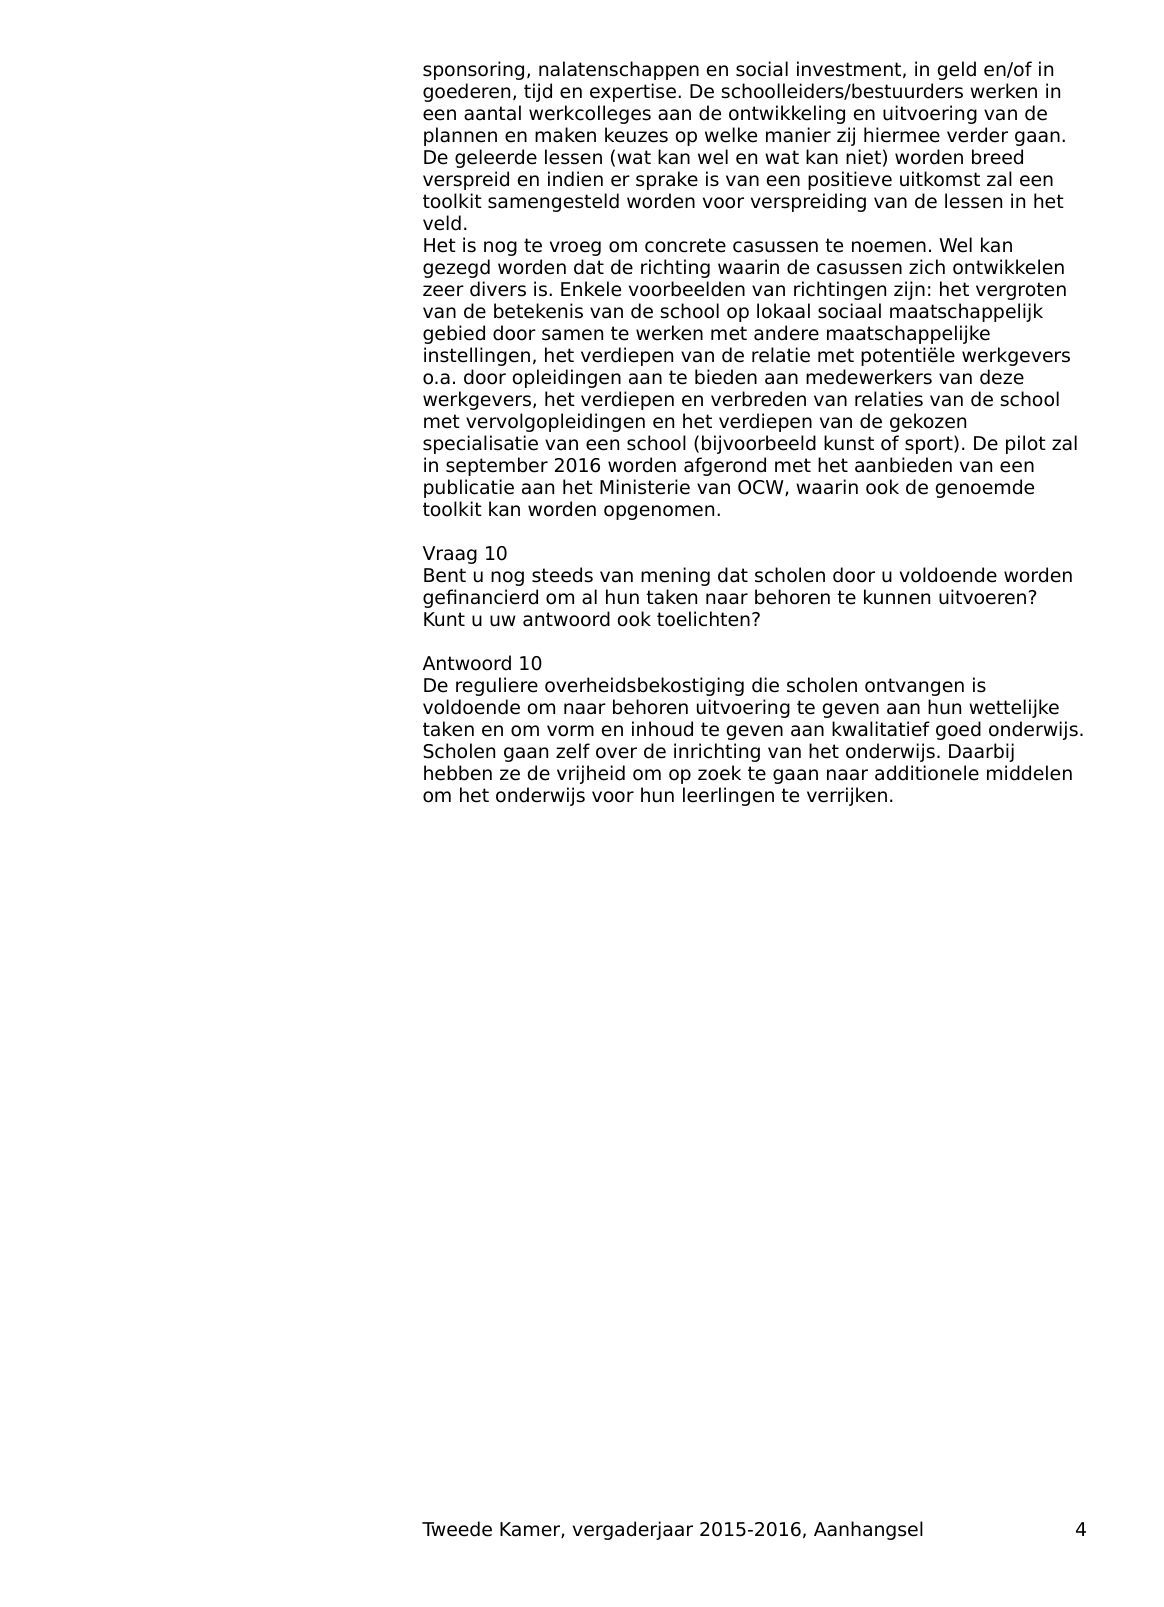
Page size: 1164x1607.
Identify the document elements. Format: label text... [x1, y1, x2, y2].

text Antwoord 10 [422, 653, 1087, 675]
text Vraag 10 [422, 543, 1087, 565]
text Bent u nog steeds van mening dat scholen door u voldoende worden gefinancierd om al hun taken naar behoren te kunnen uitvoeren? Kunt u uw antwoord ook toelichten? [422, 565, 1087, 631]
text sponsoring, nalatenschappen en social investment, in geld en/of in goederen, tijd en expertise. De schoolleiders/bestuurders werken in een aantal werkcolleges aan de ontwikkeling en uitvoering van de plannen en maken keuzes op welke manier zij hiermee verder gaan. De geleerde lessen (wat kan wel en wat kan niet) worden breed verspreid en indien er sprake is van een positieve uitkomst zal een toolkit samengesteld worden voor verspreiding van de lessen in het veld. [422, 59, 1087, 235]
text De reguliere overheidsbekostiging die scholen ontvangen is voldoende om naar behoren uitvoering te geven aan hun wettelijke taken en om vorm en inhoud te geven aan kwalitatief goed onderwijs. Scholen gaan zelf over de inrichting van het onderwijs. Daarbij hebben ze de vrijheid om op zoek te gaan naar additionele middelen om het onderwijs voor hun leerlingen te verrijken. [422, 675, 1087, 807]
text Het is nog te vroeg om concrete casussen te noemen. Wel kan gezegd worden dat de richting waarin de casussen zich ontwikkelen zeer divers is. Enkele voorbeelden van richtingen zijn: het vergroten van de betekenis van de school op lokaal sociaal maatschappelijk gebied door samen te werken met andere maatschappelijke instellingen, het verdiepen van de relatie met potentiële werkgevers o.a. door opleidingen aan te bieden aan medewerkers van deze werkgevers, het verdiepen en verbreden van relaties van de school met vervolgopleidingen en het verdiepen van de gekozen specialisatie van een school (bijvoorbeeld kunst of sport). De pilot zal in september 2016 worden afgerond met het aanbieden van een publicatie aan het Ministerie van OCW, waarin ook de genoemde toolkit kan worden opgenomen. [422, 235, 1087, 521]
